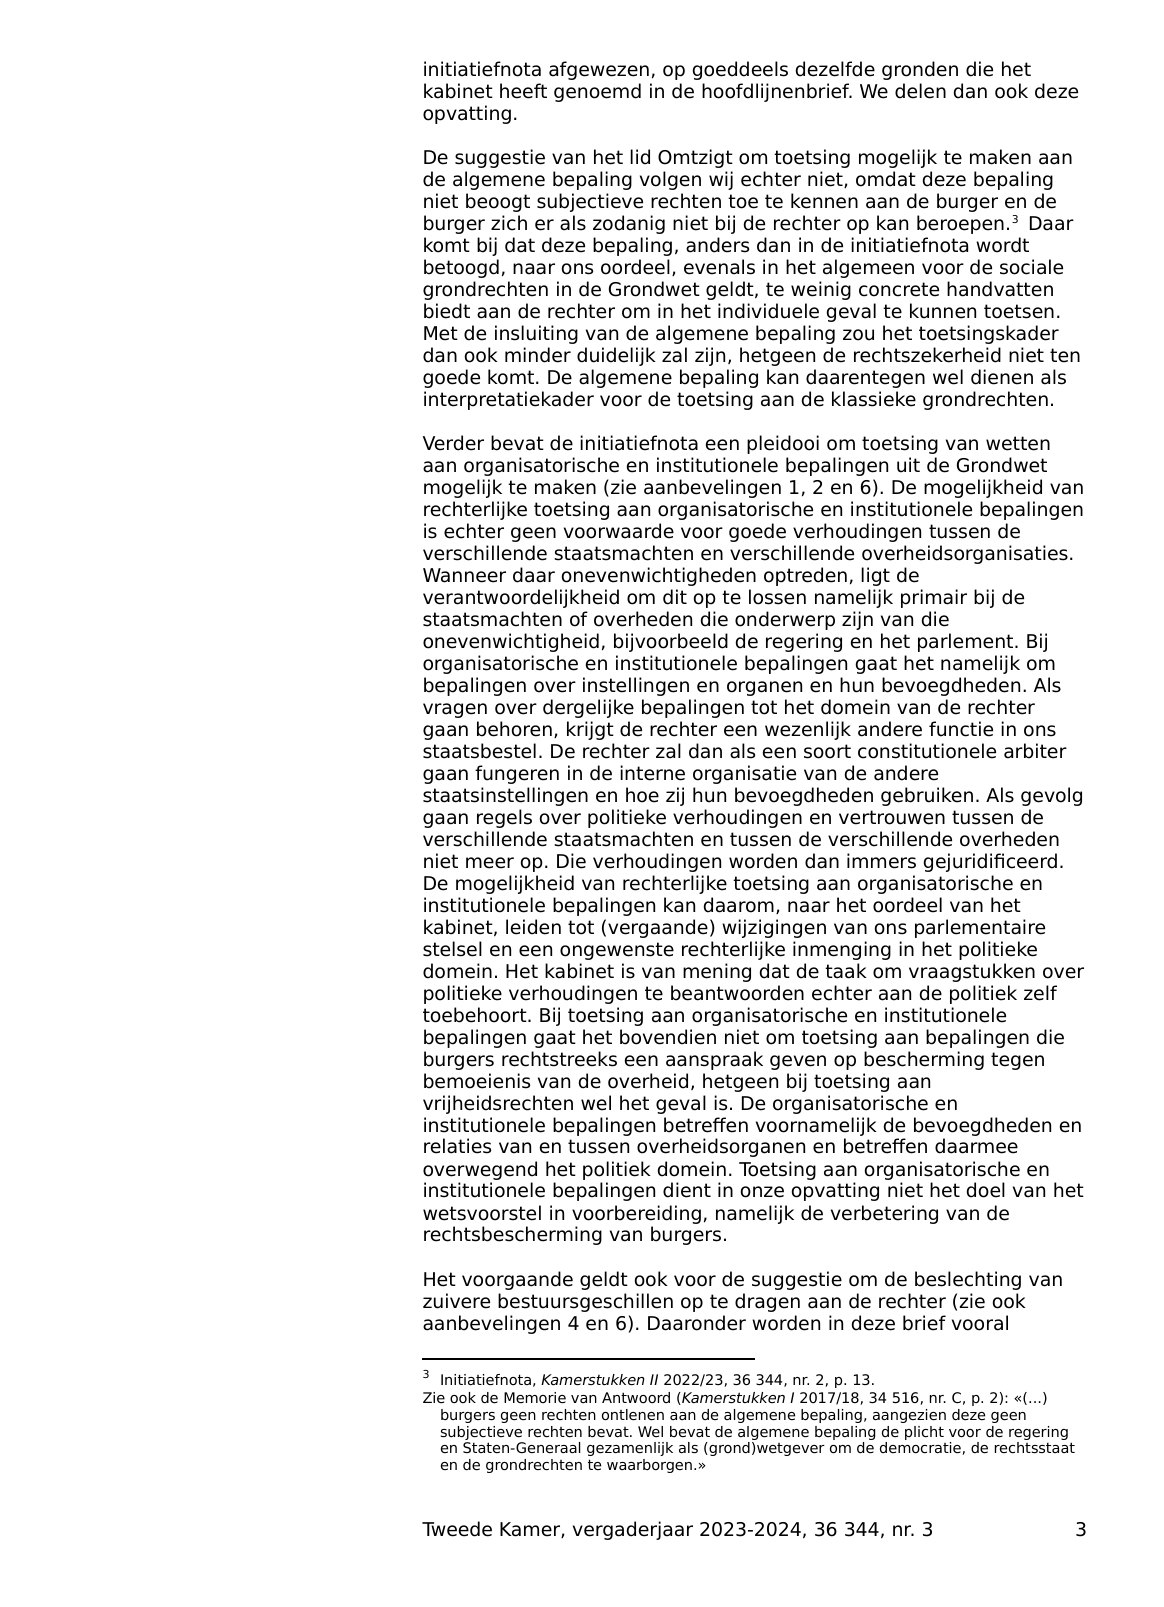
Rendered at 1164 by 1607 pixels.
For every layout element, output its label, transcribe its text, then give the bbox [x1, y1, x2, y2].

text initiatiefnota afgewezen, op goeddeels dezelfde gronden die het kabinet heeft genoemd in de hoofdlijnenbrief. We delen dan ook deze opvatting. [422, 59, 1087, 125]
text Verder bevat de initiatiefnota een pleidooi om toetsing van wetten aan organisatorische en institutionele bepalingen uit de Grondwet mogelijk te maken (zie aanbevelingen 1, 2 en 6). De mogelijkheid van rechterlijke toetsing aan organisatorische en institutionele bepalingen is echter geen voorwaarde voor goede verhoudingen tussen de verschillende staatsmachten en verschillende overheidsorganisaties. Wanneer daar onevenwichtigheden optreden, ligt de verantwoordelijkheid om dit op te lossen namelijk primair bij de staatsmachten of overheden die onderwerp zijn van die onevenwichtigheid, bijvoorbeeld de regering en het parlement. Bij organisatorische en institutionele bepalingen gaat het namelijk om bepalingen over instellingen en organen en hun bevoegdheden. Als vragen over dergelijke bepalingen tot het domein van de rechter gaan behoren, krijgt de rechter een wezenlijk andere functie in ons staatsbestel. De rechter zal dan als een soort constitutionele arbiter gaan fungeren in de interne organisatie van de andere staatsinstellingen en hoe zij hun bevoegdheden gebruiken. Als gevolg gaan regels over politieke verhoudingen en vertrouwen tussen de verschillende staatsmachten en tussen de verschillende overheden niet meer op. Die verhoudingen worden dan immers gejuridificeerd. De mogelijkheid van rechterlijke toetsing aan organisatorische en institutionele bepalingen kan daarom, naar het oordeel van het kabinet, leiden tot (vergaande) wijzigingen van ons parlementaire stelsel en een ongewenste rechterlijke inmenging in het politieke domein. Het kabinet is van mening dat de taak om vraagstukken over politieke verhoudingen te beantwoorden echter aan de politiek zelf toebehoort. Bij toetsing aan organisatorische en institutionele bepalingen gaat het bovendien niet om toetsing aan bepalingen die burgers rechtstreeks een aanspraak geven op bescherming tegen bemoeienis van de overheid, hetgeen bij toetsing aan vrijheidsrechten wel het geval is. De organisatorische en institutionele bepalingen betreffen voornamelijk de bevoegdheden en relaties van en tussen overheidsorganen en betreffen daarmee overwegend het politiek domein. Toetsing aan organisatorische en institutionele bepalingen dient in onze opvatting niet het doel van het wetsvoorstel in voorbereiding, namelijk de verbetering van de rechtsbescherming van burgers. [422, 433, 1087, 1246]
text Initiatiefnota, Kamerstukken II 2022/23, 36 344, nr. 2, p. 13. [422, 1368, 1087, 1390]
text Zie ook de Memorie van Antwoord (Kamerstukken I 2017/18, 34 516, nr. C, p. 2): «(...) burgers geen rechten ontlenen aan de algemene bepaling, aangezien deze geen subjectieve rechten bevat. Wel bevat de algemene bepaling de plicht voor de regering en Staten-Generaal gezamenlijk als (grond)wetgever om de democratie, de rechtsstaat en de grondrechten te waarborgen.» [422, 1390, 1087, 1474]
text De suggestie van het lid Omtzigt om toetsing mogelijk te maken aan de algemene bepaling volgen wij echter niet, omdat deze bepaling niet beoogt subjectieve rechten toe te kennen aan de burger en de burger zich er als zodanig niet bij de rechter op kan beroepen. Daar komt bij dat deze bepaling, anders dan in de initiatiefnota wordt betoogd, naar ons oordeel, evenals in het algemeen voor de sociale grondrechten in de Grondwet geldt, te weinig concrete handvatten biedt aan de rechter om in het individuele geval te kunnen toetsen. Met de insluiting van de algemene bepaling zou het toetsingskader dan ook minder duidelijk zal zijn, hetgeen de rechtszekerheid niet ten goede komt. De algemene bepaling kan daarentegen wel dienen als interpretatiekader voor de toetsing aan de klassieke grondrechten. [422, 147, 1087, 411]
text Het voorgaande geldt ook voor de suggestie om de beslechting van zuivere bestuursgeschillen op te dragen aan de rechter (zie ook aanbevelingen 4 en 6). Daaronder worden in deze brief vooral [422, 1268, 1087, 1334]
